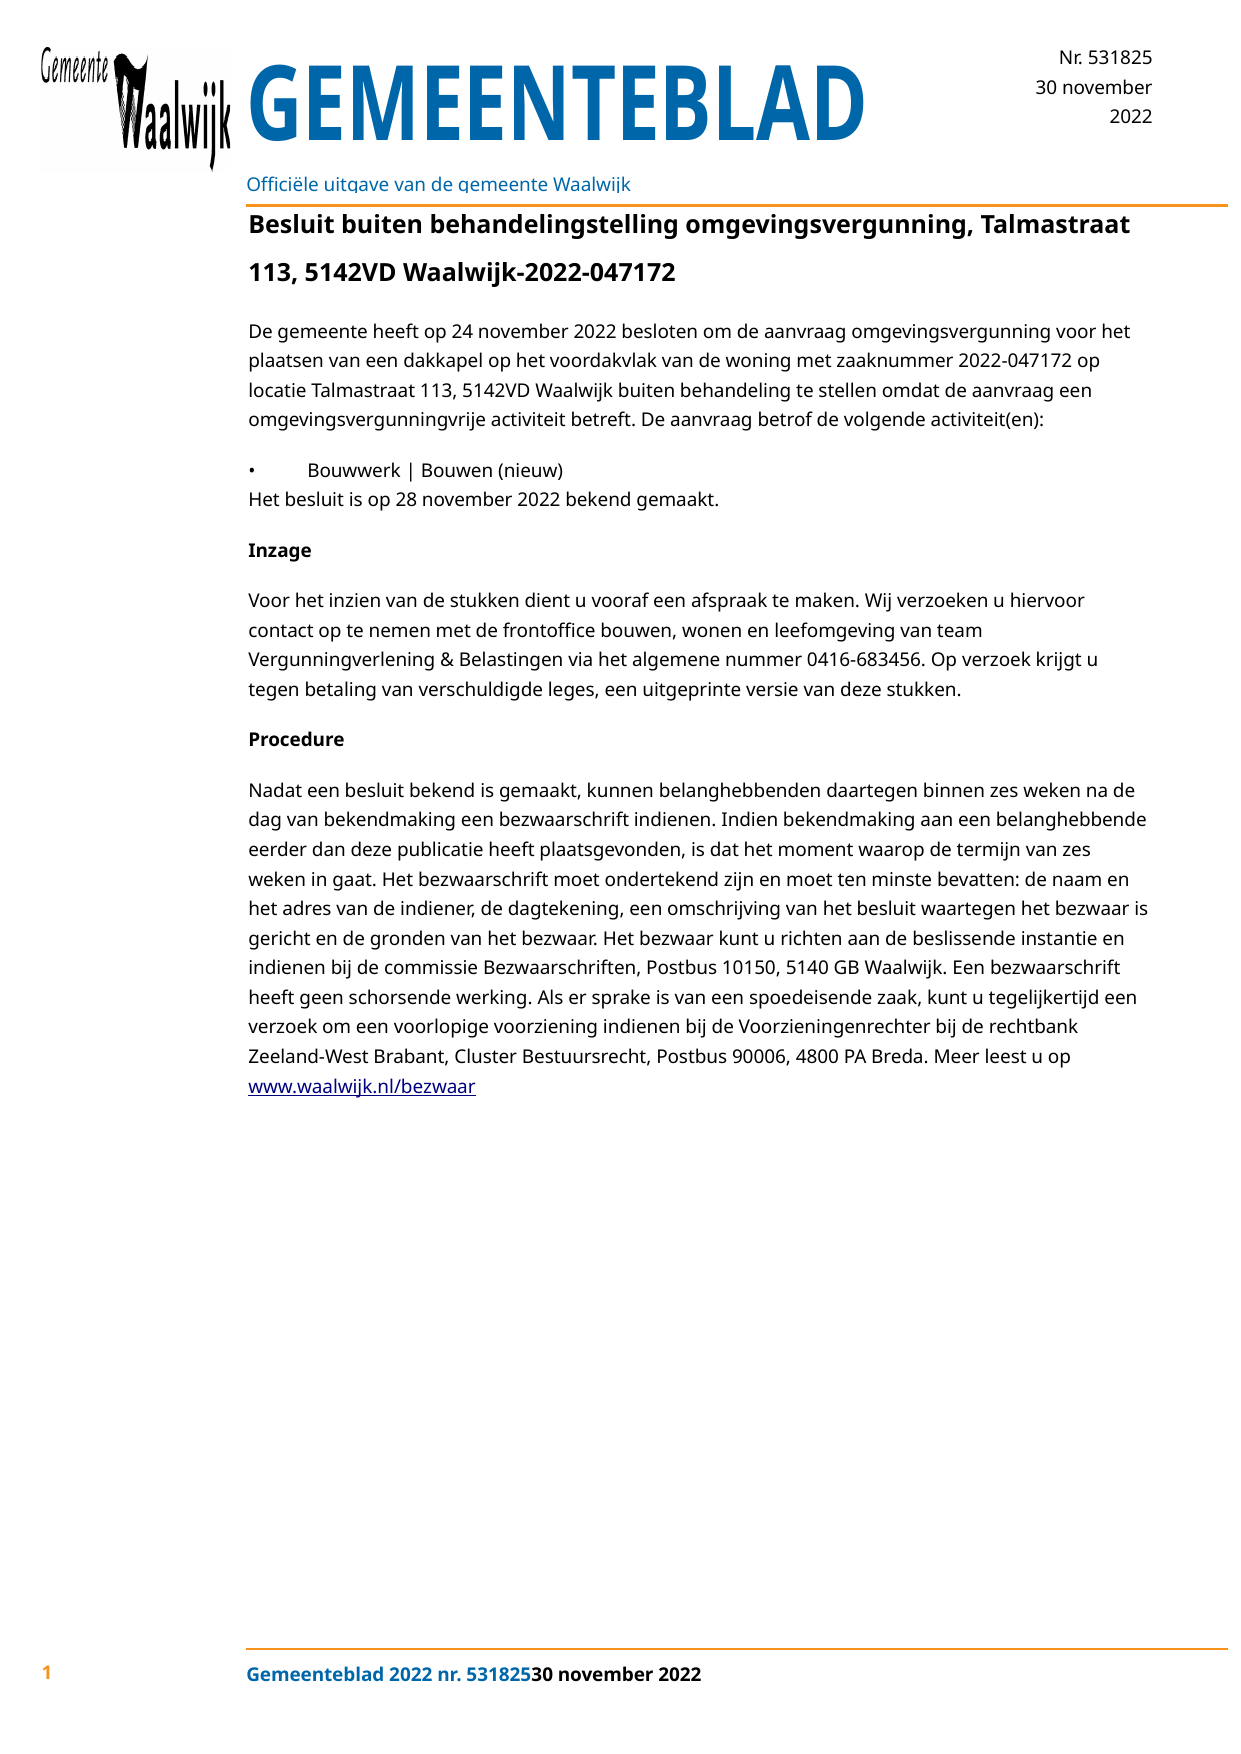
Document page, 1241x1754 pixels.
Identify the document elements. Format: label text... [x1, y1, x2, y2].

text De gemeente heeft op 24 november 2022 besloten om de aanvraag omgevingsvergunning voor het plaatsen van een dakkapel op het voordakvlak van de woning met zaaknummer 2022-047172 op locatie Talmastraat 113, 5142VD Waalwijk buiten behandeling te stellen omdat de aanvraag een omgevingsvergunningvrije activiteit betreft. De aanvraag betrof de volgende activiteit(en): [248, 318, 1152, 432]
list Bouwwerk | Bouwen (nieuw) [248, 457, 1152, 483]
picture [41, 47, 231, 172]
text Besluit buiten behandelingstelling omgevingsvergunning, Talmastraat 113, 5142VD Waalwijk-2022-047172 [248, 207, 1152, 288]
text Inzage [248, 537, 1152, 563]
text Procedure [248, 727, 1152, 752]
text Het besluit is op 28 november 2022 bekend gemaakt. [248, 487, 1152, 512]
text Nadat een besluit bekend is gemaakt, kunnen belanghebbenden daartegen binnen zes weken na de dag van bekendmaking een bezwaarschrift indienen. Indien bekendmaking aan een belanghebbende eerder dan deze publicatie heeft plaatsgevonden, is dat het moment waarop de termijn van zes weken in gaat. Het bezwaarschrift moet ondertekend zijn en moet ten minste bevatten: de naam en het adres van de indiener, de dagtekening, een omschrijving van het besluit waartegen het bezwaar is gericht en de gronden van het bezwaar. Het bezwaar kunt u richten aan de beslissende instantie en indienen bij de commissie Bezwaarschriften, Postbus 10150, 5140 GB Waalwijk. Een bezwaarschrift heeft geen schorsende werking. Als er sprake is van een spoedeisende zaak, kunt u tegelijkertijd een verzoek om een voorlopige voorziening indienen bij de Voorzieningenrechter bij de rechtbank Zeeland-West Brabant, Cluster Bestuursrecht, Postbus 90006, 4800 PA Breda. Meer leest u op www.waalwijk.nl/bezwaar [248, 777, 1152, 1099]
text Voor het inzien van de stukken dient u vooraf een afspraak te maken. Wij verzoeken u hiervoor contact op te nemen met de frontoffice bouwen, wonen en leefomgeving van team Vergunningverlening & Belastingen via het algemene nummer 0416-683456. Op verzoek krijgt u tegen betaling van verschuldigde leges, een uitgeprinte versie van deze stukken. [248, 587, 1152, 702]
